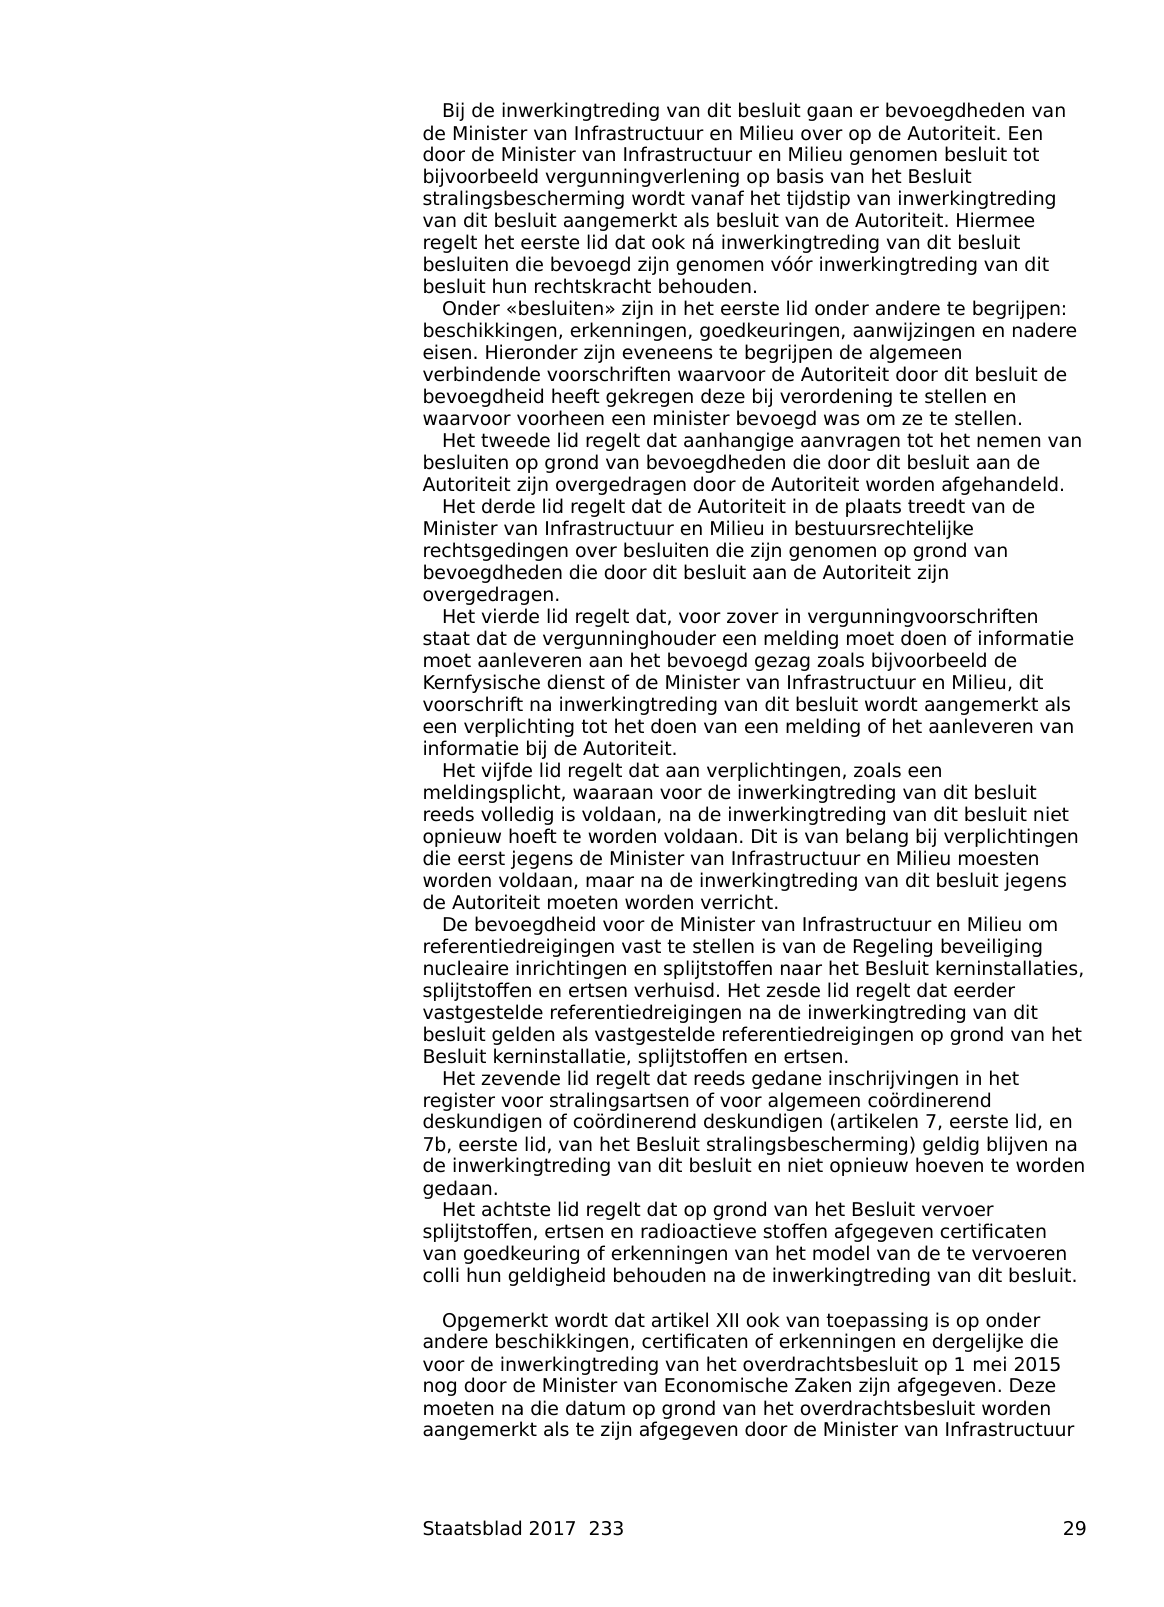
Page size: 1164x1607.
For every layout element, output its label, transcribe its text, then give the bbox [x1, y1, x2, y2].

text Bij de inwerkingtreding van dit besluit gaan er bevoegdheden van de Minister van Infrastructuur en Milieu over op de Autoriteit. Een door de Minister van Infrastructuur en Milieu genomen besluit tot bijvoorbeeld vergunningverlening op basis van het Besluit stralingsbescherming wordt vanaf het tijdstip van inwerkingtreding van dit besluit aangemerkt als besluit van de Autoriteit. Hiermee regelt het eerste lid dat ook ná inwerkingtreding van dit besluit besluiten die bevoegd zijn genomen vóór inwerkingtreding van dit besluit hun rechtskracht behouden. [422, 100, 1087, 298]
text Onder «besluiten» zijn in het eerste lid onder andere te begrijpen: beschikkingen, erkenningen, goedkeuringen, aanwijzingen en nadere eisen. Hieronder zijn eveneens te begrijpen de algemeen verbindende voorschriften waarvoor de Autoriteit door dit besluit de bevoegdheid heeft gekregen deze bij verordening te stellen en waarvoor voorheen een minister bevoegd was om ze te stellen. [422, 298, 1087, 430]
text Het derde lid regelt dat de Autoriteit in de plaats treedt van de Minister van Infrastructuur en Milieu in bestuursrechtelijke rechtsgedingen over besluiten die zijn genomen op grond van bevoegdheden die door dit besluit aan de Autoriteit zijn overgedragen. [422, 496, 1087, 606]
text Het vierde lid regelt dat, voor zover in vergunningvoorschriften staat dat de vergunninghouder een melding moet doen of informatie moet aanleveren aan het bevoegd gezag zoals bijvoorbeeld de Kernfysische dienst of de Minister van Infrastructuur en Milieu, dit voorschrift na inwerkingtreding van dit besluit wordt aangemerkt als een verplichting tot het doen van een melding of het aanleveren van informatie bij de Autoriteit. [422, 606, 1087, 760]
text Opgemerkt wordt dat artikel XII ook van toepassing is op onder andere beschikkingen, certificaten of erkenningen en dergelijke die voor de inwerkingtreding van het overdrachtsbesluit op 1 mei 2015 nog door de Minister van Economische Zaken zijn afgegeven. Deze moeten na die datum op grond van het overdrachtsbesluit worden aangemerkt als te zijn afgegeven door de Minister van Infrastructuur [422, 1309, 1087, 1441]
text Het achtste lid regelt dat op grond van het Besluit vervoer splijtstoffen, ertsen en radioactieve stoffen afgegeven certificaten van goedkeuring of erkenningen van het model van de te vervoeren colli hun geldigheid behouden na de inwerkingtreding van dit besluit. [422, 1199, 1087, 1287]
text Het zevende lid regelt dat reeds gedane inschrijvingen in het register voor stralingsartsen of voor algemeen coördinerend deskundigen of coördinerend deskundigen (artikelen 7, eerste lid, en 7b, eerste lid, van het Besluit stralingsbescherming) geldig blijven na de inwerkingtreding van dit besluit en niet opnieuw hoeven te worden gedaan. [422, 1067, 1087, 1199]
text Het tweede lid regelt dat aanhangige aanvragen tot het nemen van besluiten op grond van bevoegdheden die door dit besluit aan de Autoriteit zijn overgedragen door de Autoriteit worden afgehandeld. [422, 430, 1087, 496]
text Het vijfde lid regelt dat aan verplichtingen, zoals een meldingsplicht, waaraan voor de inwerkingtreding van dit besluit reeds volledig is voldaan, na de inwerkingtreding van dit besluit niet opnieuw hoeft te worden voldaan. Dit is van belang bij verplichtingen die eerst jegens de Minister van Infrastructuur en Milieu moesten worden voldaan, maar na de inwerkingtreding van dit besluit jegens de Autoriteit moeten worden verricht. [422, 760, 1087, 914]
text De bevoegdheid voor de Minister van Infrastructuur en Milieu om referentiedreigingen vast te stellen is van de Regeling beveiliging nucleaire inrichtingen en splijtstoffen naar het Besluit kerninstallaties, splijtstoffen en ertsen verhuisd. Het zesde lid regelt dat eerder vastgestelde referentiedreigingen na de inwerkingtreding van dit besluit gelden als vastgestelde referentiedreigingen op grond van het Besluit kerninstallatie, splijtstoffen en ertsen. [422, 914, 1087, 1067]
